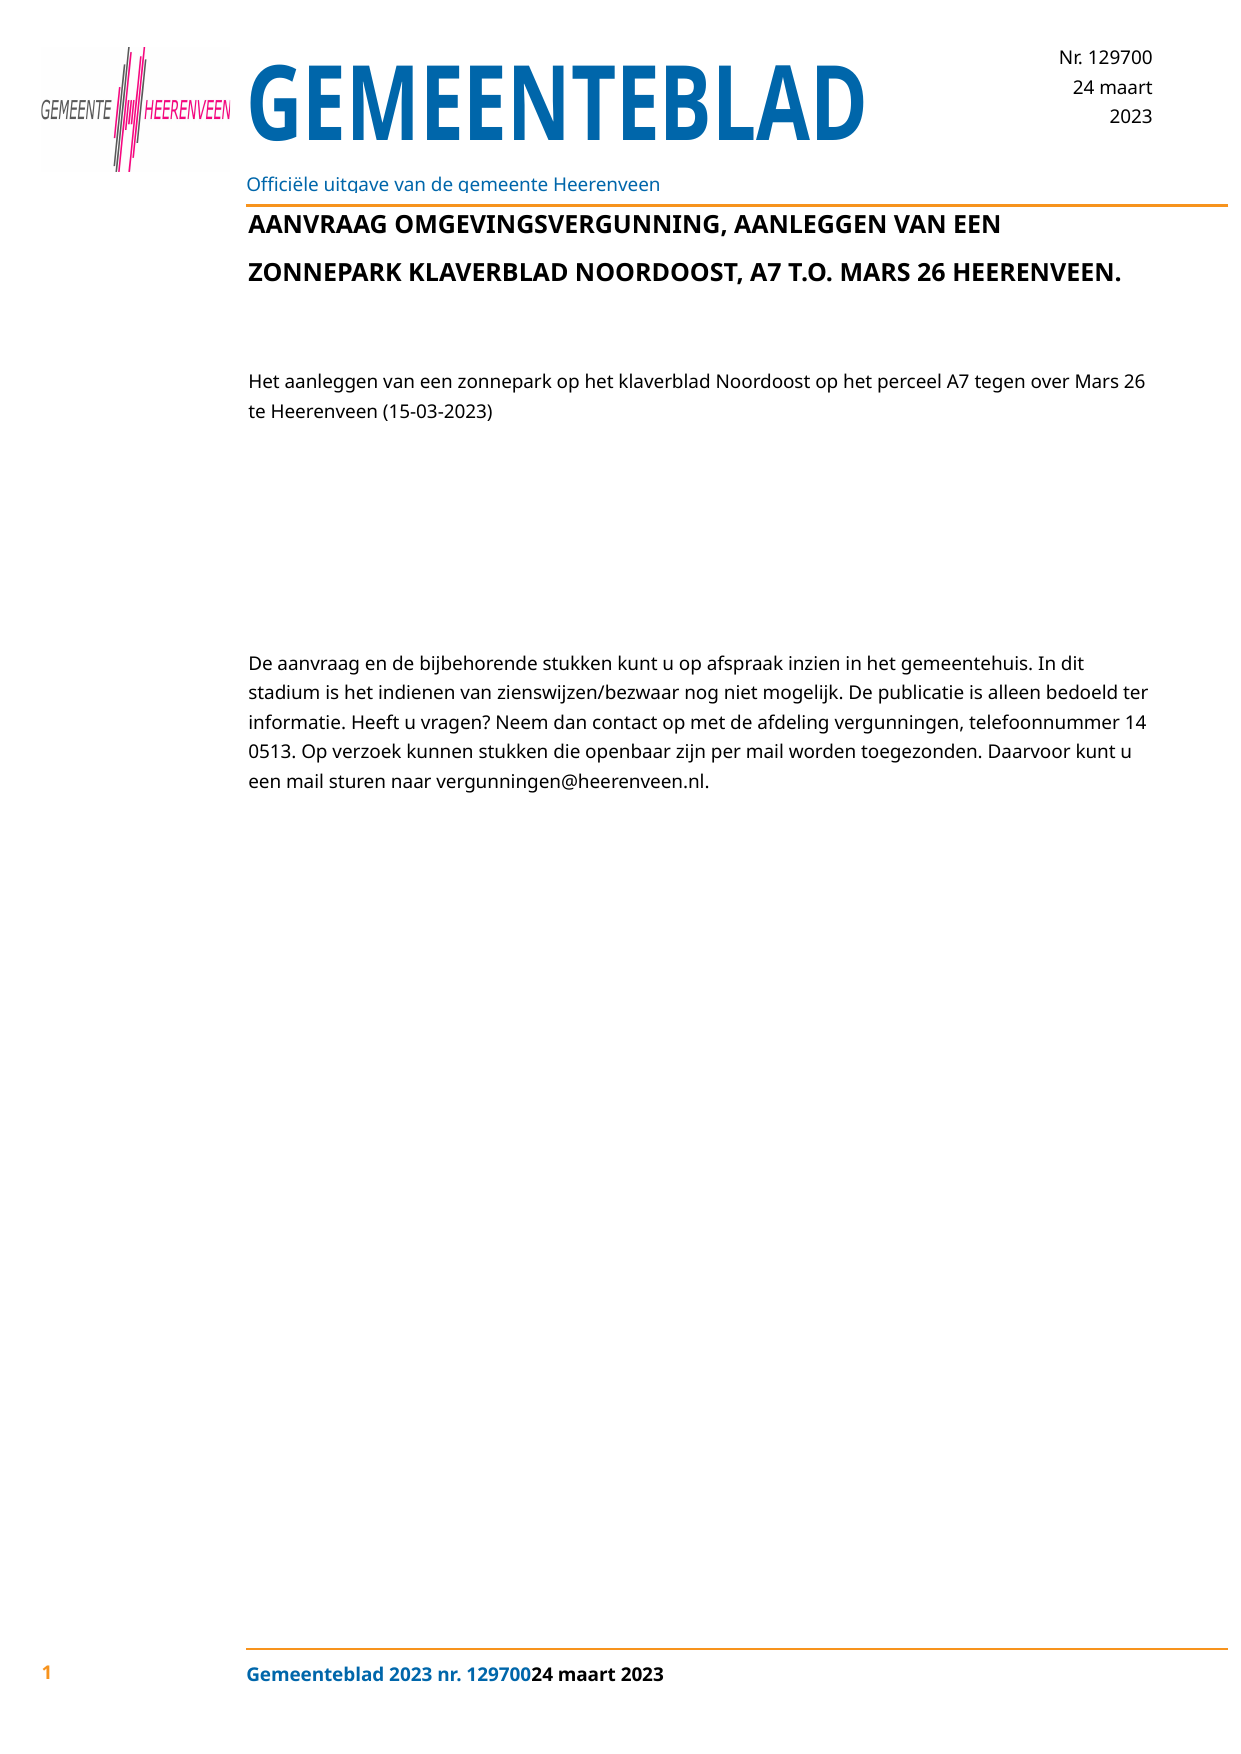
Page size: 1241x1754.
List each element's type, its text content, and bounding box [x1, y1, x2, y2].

text AANVRAAG OMGEVINGSVERGUNNING, AANLEGGEN VAN EEN ZONNEPARK KLAVERBLAD NOORDOOST, A7 T.O. MARS 26 HEERENVEEN. [248, 207, 1152, 288]
text De aanvraag en de bijbehorende stukken kunt u op afspraak inzien in het gemeentehuis. In dit stadium is het indienen van zienswijzen/bezwaar nog niet mogelijk. De publicatie is alleen bedoeld ter informatie. Heeft u vragen? Neem dan contact op met de afdeling vergunningen, telefoonnummer 14 0513. Op verzoek kunnen stukken die openbaar zijn per mail worden toegezonden. Daarvoor kunt u een mail sturen naar vergunningen@heerenveen.nl. [248, 650, 1152, 794]
picture [41, 47, 231, 172]
text Het aanleggen van een zonnepark op het klaverblad Noordoost op het perceel A7 tegen over Mars 26 te Heerenveen (15-03-2023) [248, 368, 1152, 424]
